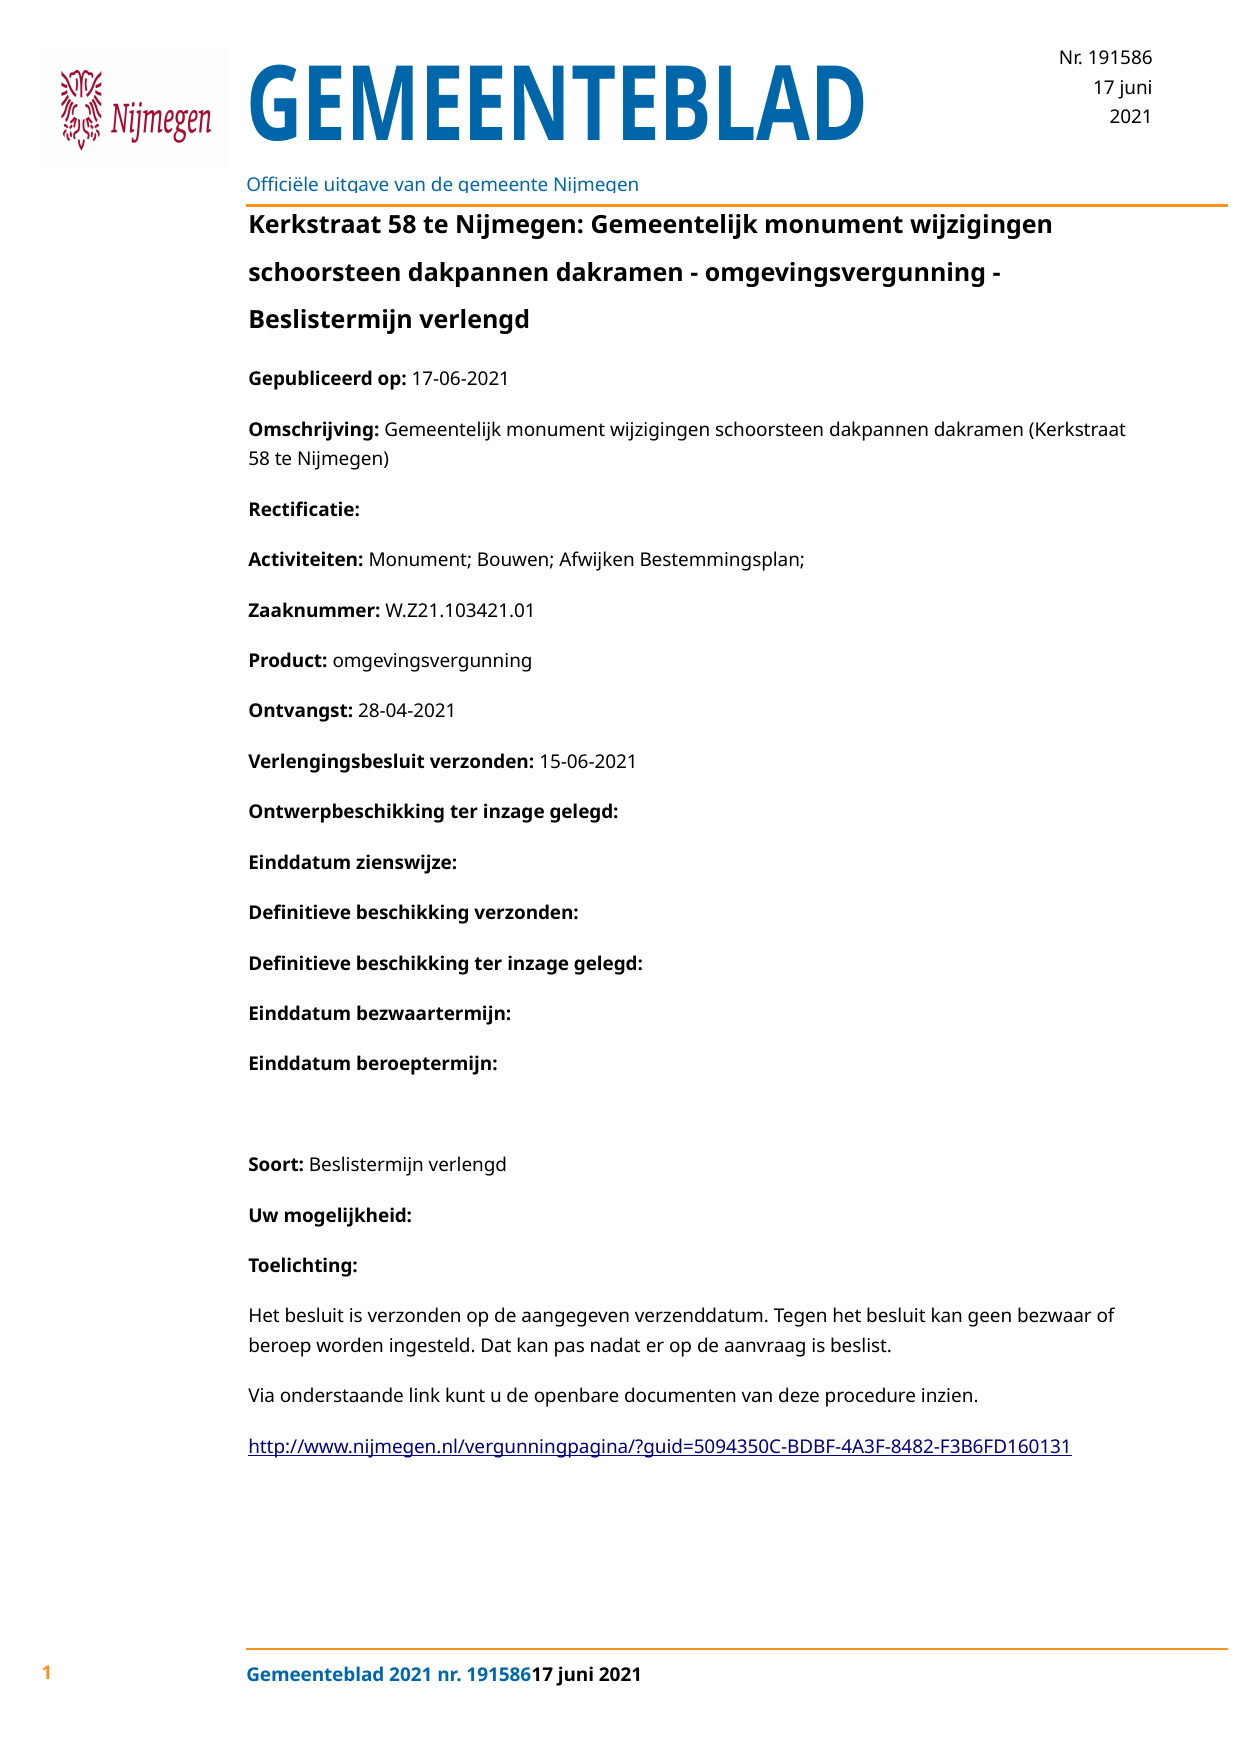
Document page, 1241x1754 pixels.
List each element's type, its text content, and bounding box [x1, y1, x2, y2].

text Via onderstaande link kunt u de openbare documenten van deze procedure inzien. [248, 1383, 1152, 1408]
text Rectificatie: [248, 496, 1152, 522]
text Zaaknummer: W.Z21.103421.01 [248, 597, 1152, 622]
text Product: omgevingsvergunning [248, 647, 1152, 673]
text Kerkstraat 58 te Nijmegen: Gemeentelijk monument wijzigingen schoorsteen dakpannen dakramen - omgevingsvergunning - Beslistermijn verlengd [248, 207, 1152, 336]
text Ontvangst: 28-04-2021 [248, 698, 1152, 723]
text Einddatum beroeptermijn: [248, 1051, 1152, 1076]
text Ontwerpbeschikking ter inzage gelegd: [248, 798, 1152, 824]
text Soort: Beslistermijn verlengd [248, 1151, 1152, 1177]
text Einddatum bezwaartermijn: [248, 1000, 1152, 1026]
text Activiteiten: Monument; Bouwen; Afwijken Bestemmingsplan; [248, 546, 1152, 572]
text Definitieve beschikking verzonden: [248, 899, 1152, 925]
text Gepubliceerd op: 17-06-2021 [248, 366, 1152, 391]
text Uw mogelijkheid: [248, 1202, 1152, 1227]
picture [41, 47, 231, 172]
text Toelichting: [248, 1252, 1152, 1278]
text Verlengingsbesluit verzonden: 15-06-2021 [248, 748, 1152, 774]
text Omschrijving: Gemeentelijk monument wijzigingen schoorsteen dakpannen dakramen (Kerkstraat 58 te Nijmegen) [248, 416, 1152, 471]
text http://www.nijmegen.nl/vergunningpagina/?guid=5094350C-BDBF-4A3F-8482-F3B6FD160131 [248, 1433, 1152, 1459]
text Het besluit is verzonden op de aangegeven verzenddatum. Tegen het besluit kan geen bezwaar of beroep worden ingesteld. Dat kan pas nadat er op de aanvraag is beslist. [248, 1303, 1152, 1358]
text Definitieve beschikking ter inzage gelegd: [248, 950, 1152, 975]
text Einddatum zienswijze: [248, 849, 1152, 874]
